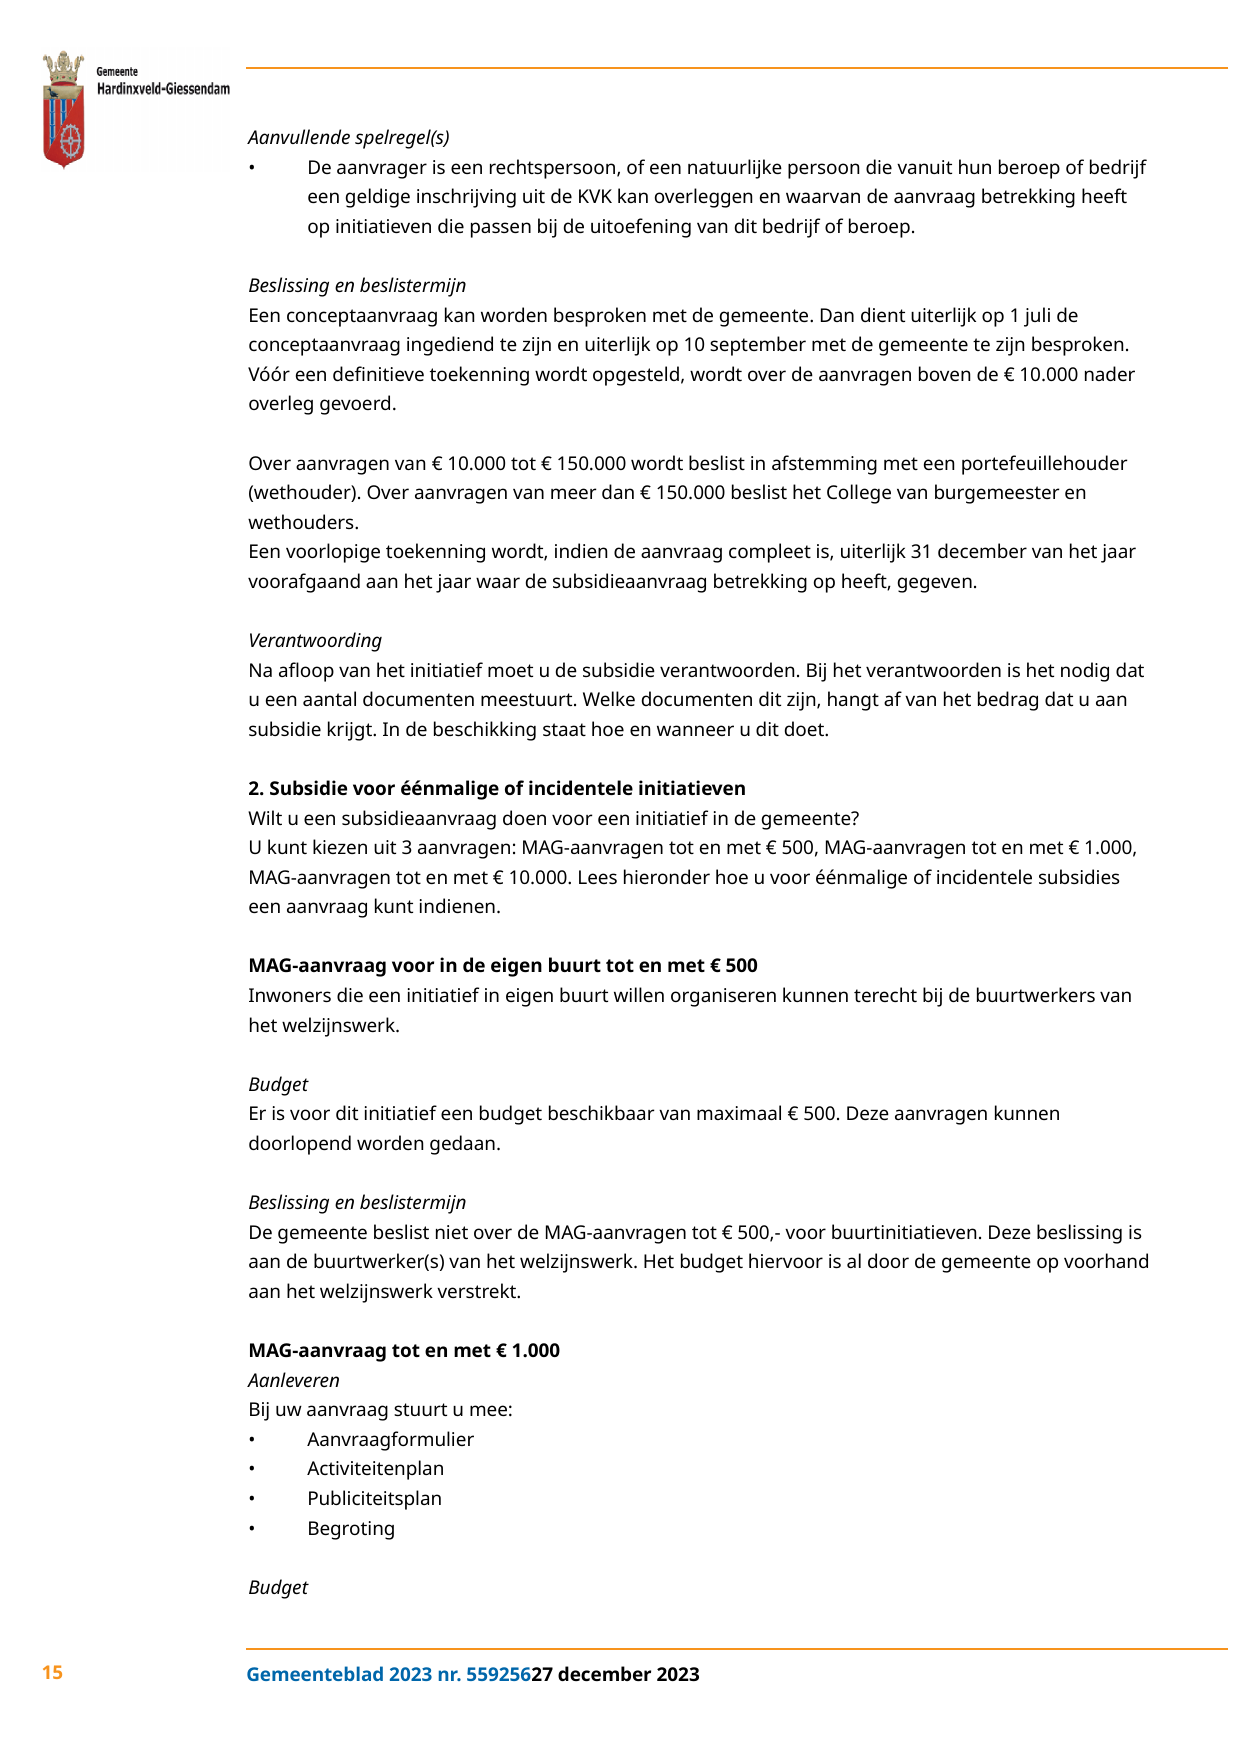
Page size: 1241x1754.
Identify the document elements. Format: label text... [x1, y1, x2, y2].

text De gemeente beslist niet over de MAG-aanvragen tot € 500,- voor buurtinitiatieven. Deze beslissing is aan de buurtwerker(s) van het welzijnswerk. Het budget hiervoor is al door de gemeente op voorhand aan het welzijnswerk verstrekt. [248, 1219, 1152, 1304]
text Er is voor dit initiatief een budget beschikbaar van maximaal € 500. Deze aanvragen kunnen doorlopend worden gedaan. [248, 1101, 1152, 1156]
text Over aanvragen van € 10.000 tot € 150.000 wordt beslist in afstemming met een portefeuillehouder (wethouder). Over aanvragen van meer dan € 150.000 beslist het College van burgemeester en wethouders. [248, 450, 1152, 535]
text Wilt u een subsidieaanvraag doen voor een initiatief in de gemeente? [248, 805, 1152, 831]
text Aanleveren [248, 1367, 1152, 1393]
text Beslissing en beslistermijn [248, 272, 1152, 298]
text Een voorlopige toekenning wordt, indien de aanvraag compleet is, uiterlijk 31 december van het jaar voorafgaand aan het jaar waar de subsidieaanvraag betrekking op heeft, gegeven. [248, 538, 1152, 594]
text Na afloop van het initiatief moet u de subsidie verantwoorden. Bij het verantwoorden is het nodig dat u een aantal documenten meestuurt. Welke documenten dit zijn, hangt af van het bedrag dat u aan subsidie krijgt. In de beschikking staat hoe en wanneer u dit doet. [248, 657, 1152, 742]
text Aanvullende spelregel(s) [248, 124, 1152, 150]
text 2. Subsidie voor éénmalige of incidentele initiatieven [248, 775, 1152, 801]
text Beslissing en beslistermijn [248, 1189, 1152, 1215]
list Activiteitenplan [248, 1456, 1152, 1481]
text Een conceptaanvraag kan worden besproken met de gemeente. Dan dient uiterlijk op 1 juli de conceptaanvraag ingediend te zijn en uiterlijk op 10 september met de gemeente te zijn besproken. Vóór een definitieve toekenning wordt opgesteld, wordt over de aanvragen boven de € 10.000 nader overleg gevoerd. [248, 302, 1152, 416]
text Inwoners die een initiatief in eigen buurt willen organiseren kunnen terecht bij de buurtwerkers van het welzijnswerk. [248, 982, 1152, 1038]
text MAG-aanvraag tot en met € 1.000 [248, 1337, 1152, 1363]
text Budget [248, 1574, 1152, 1600]
list De aanvrager is een rechtspersoon, of een natuurlijke persoon die vanuit hun beroep of bedrijf een geldige inschrijving uit de KVK kan overleggen en waarvan de aanvraag betrekking heeft op initiatieven die passen bij de uitoefening van dit bedrijf of beroep. [248, 154, 1152, 239]
list Publiciteitsplan [248, 1485, 1152, 1511]
picture [41, 47, 231, 172]
text U kunt kiezen uit 3 aanvragen: MAG-aanvragen tot en met € 500, MAG-aanvragen tot en met € 1.000, MAG-aanvragen tot en met € 10.000. Lees hieronder hoe u voor éénmalige of incidentele subsidies een aanvraag kunt indienen. [248, 834, 1152, 919]
list Begroting [248, 1515, 1152, 1541]
text Budget [248, 1071, 1152, 1097]
text Verantwoording [248, 627, 1152, 653]
text Bij uw aanvraag stuurt u mee: [248, 1396, 1152, 1422]
text MAG-aanvraag voor in de eigen buurt tot en met € 500 [248, 953, 1152, 978]
list Aanvraagformulier [248, 1426, 1152, 1452]
